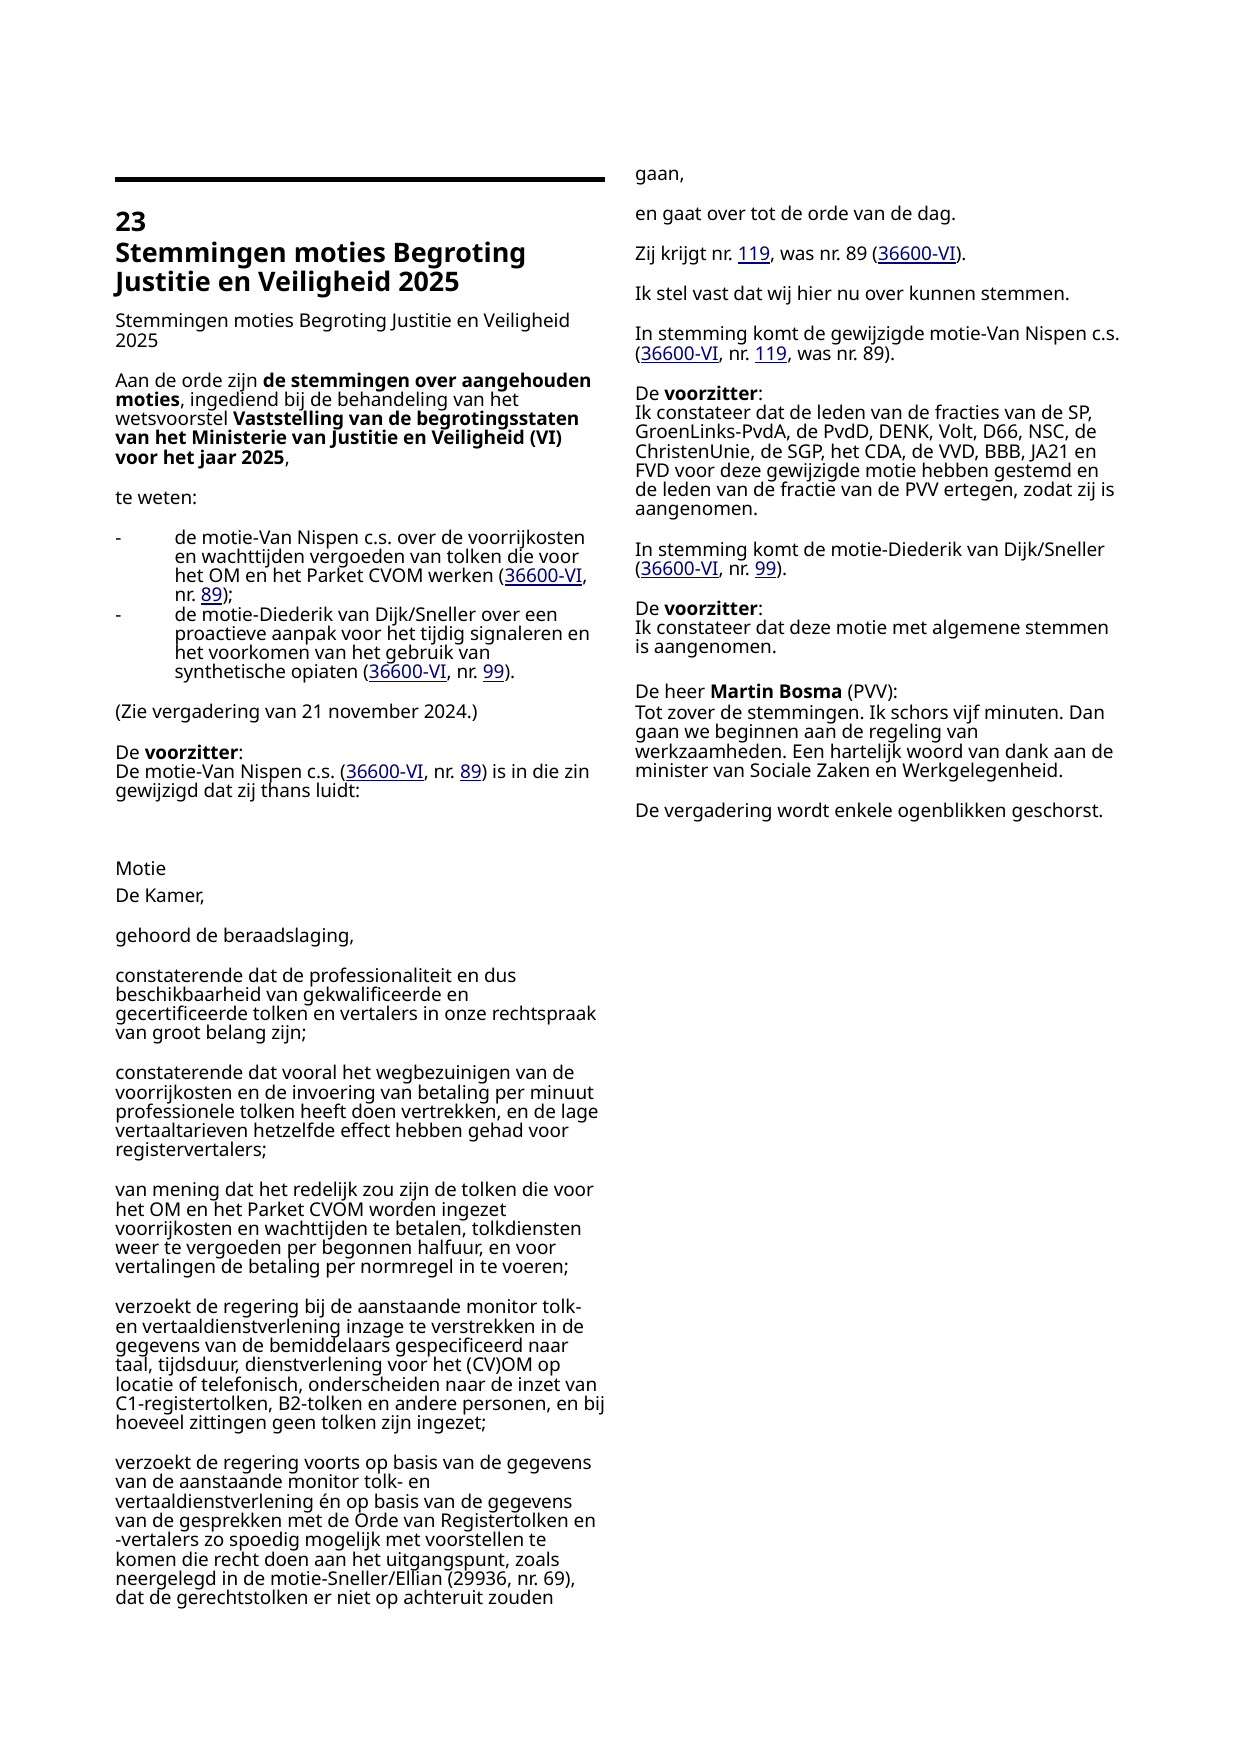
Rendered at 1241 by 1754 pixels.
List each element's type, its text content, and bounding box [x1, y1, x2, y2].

text en gaat over tot de orde van de dag. [635, 205, 1125, 224]
text constaterende dat de professionaliteit en dus beschikbaarheid van gekwalificeerde en gecertificeerde tolken en vertalers in onze rechtspraak van groot belang zijn; [115, 967, 605, 1044]
text gaan, [635, 165, 1125, 184]
text verzoekt de regering bij de aanstaande monitor tolk- en vertaaldienstverlening inzage te verstrekken in de gegevens van de bemiddelaars gespecificeerd naar taal, tijdsduur, dienstverlening voor het (CV)OM op locatie of telefonisch, onderscheiden naar de inzet van C1-registertolken, B2-tolken en andere personen, en bij hoeveel zittingen geen tolken zijn ingezet; [115, 1298, 605, 1433]
text In stemming komt de motie-Diederik van Dijk/Sneller (36600-VI, nr. 99). [635, 541, 1125, 579]
text De voorzitter: [635, 385, 1125, 404]
text Tot zover de stemmingen. Ik schors vijf minuten. Dan gaan we beginnen aan de regeling van werkzaamheden. Een hartelijk woord van dank aan de minister van Sociale Zaken en Werkgelegenheid. [635, 704, 1125, 781]
text Ik stel vast dat wij hier nu over kunnen stemmen. [635, 285, 1125, 304]
text Zij krijgt nr. 119, was nr. 89 (36600-VI). [635, 245, 1125, 264]
text 23 [115, 203, 605, 239]
text De voorzitter: [635, 600, 1125, 619]
text van mening dat het redelijk zou zijn de tolken die voor het OM en het Parket CVOM worden ingezet voorrijkosten en wachttijden te betalen, tolkdiensten weer te vergoeden per begonnen halfuur, en voor vertalingen de betaling per normregel in te voeren; [115, 1181, 605, 1278]
text (Zie vergadering van 21 november 2024.) [115, 703, 605, 723]
text Ik constateer dat deze motie met algemene stemmen is aangenomen. [635, 619, 1125, 658]
text De vergadering wordt enkele ogenblikken geschorst. [635, 802, 1125, 821]
text De motie-Van Nispen c.s. (36600-VI, nr. 89) is in die zin gewijzigd dat zij thans luidt: [115, 763, 605, 801]
list de motie-Van Nispen c.s. over de voorrijkosten en wachttijden vergoeden van tolken die voor het OM en het Parket CVOM werken (36600-VI, nr. 89); [115, 529, 605, 606]
text De heer Martin Bosma (PVV): [635, 678, 1125, 704]
text De voorzitter: [115, 744, 605, 763]
text Ik constateer dat de leden van de fracties van de SP, GroenLinks-PvdA, de PvdD, DENK, Volt, D66, NSC, de ChristenUnie, de SGP, het CDA, de VVD, BBB, JA21 en FVD voor deze gewijzigde motie hebben gestemd en de leden van de fractie van de PVV ertegen, zodat zij is aangenomen. [635, 404, 1125, 520]
text te weten: [115, 489, 605, 508]
text Stemmingen moties Begroting Justitie en Veiligheid 2025 [115, 312, 605, 351]
text Motie [115, 855, 605, 881]
list de motie-Diederik van Dijk/Sneller over een proactieve aanpak voor het tijdig signaleren en het voorkomen van het gebruik van synthetische opiaten (36600-VI, nr. 99). [115, 606, 605, 683]
text De Kamer, [115, 887, 605, 906]
text Stemmingen moties Begroting Justitie en Veiligheid 2025 [115, 239, 605, 312]
text In stemming komt de gewijzigde motie-Van Nispen c.s. (36600-VI, nr. 119, was nr. 89). [635, 325, 1125, 364]
text constaterende dat vooral het wegbezuinigen van de voorrijkosten en de invoering van betaling per minuut professionele tolken heeft doen vertrekken, en de lage vertaaltarieven hetzelfde effect hebben gehad voor registervertalers; [115, 1064, 605, 1161]
text Aan de orde zijn de stemmingen over aangehouden moties, ingediend bij de behandeling van het wetsvoorstel Vaststelling van de begrotingsstaten van het Ministerie van Justitie en Veiligheid (VI) voor het jaar 2025, [115, 372, 605, 468]
text gehoord de beraadslaging, [115, 927, 605, 946]
text verzoekt de regering voorts op basis van de gegevens van de aanstaande monitor tolk- en vertaaldienstverlening én op basis van de gegevens van de gesprekken met de Orde van Registertolken en -vertalers zo spoedig mogelijk met voorstellen te komen die recht doen aan het uitgangspunt, zoals neergelegd in de motie-Sneller/Ellian (29936, nr. 69), dat de gerechtstolken er niet op achteruit zouden [115, 1454, 605, 1608]
